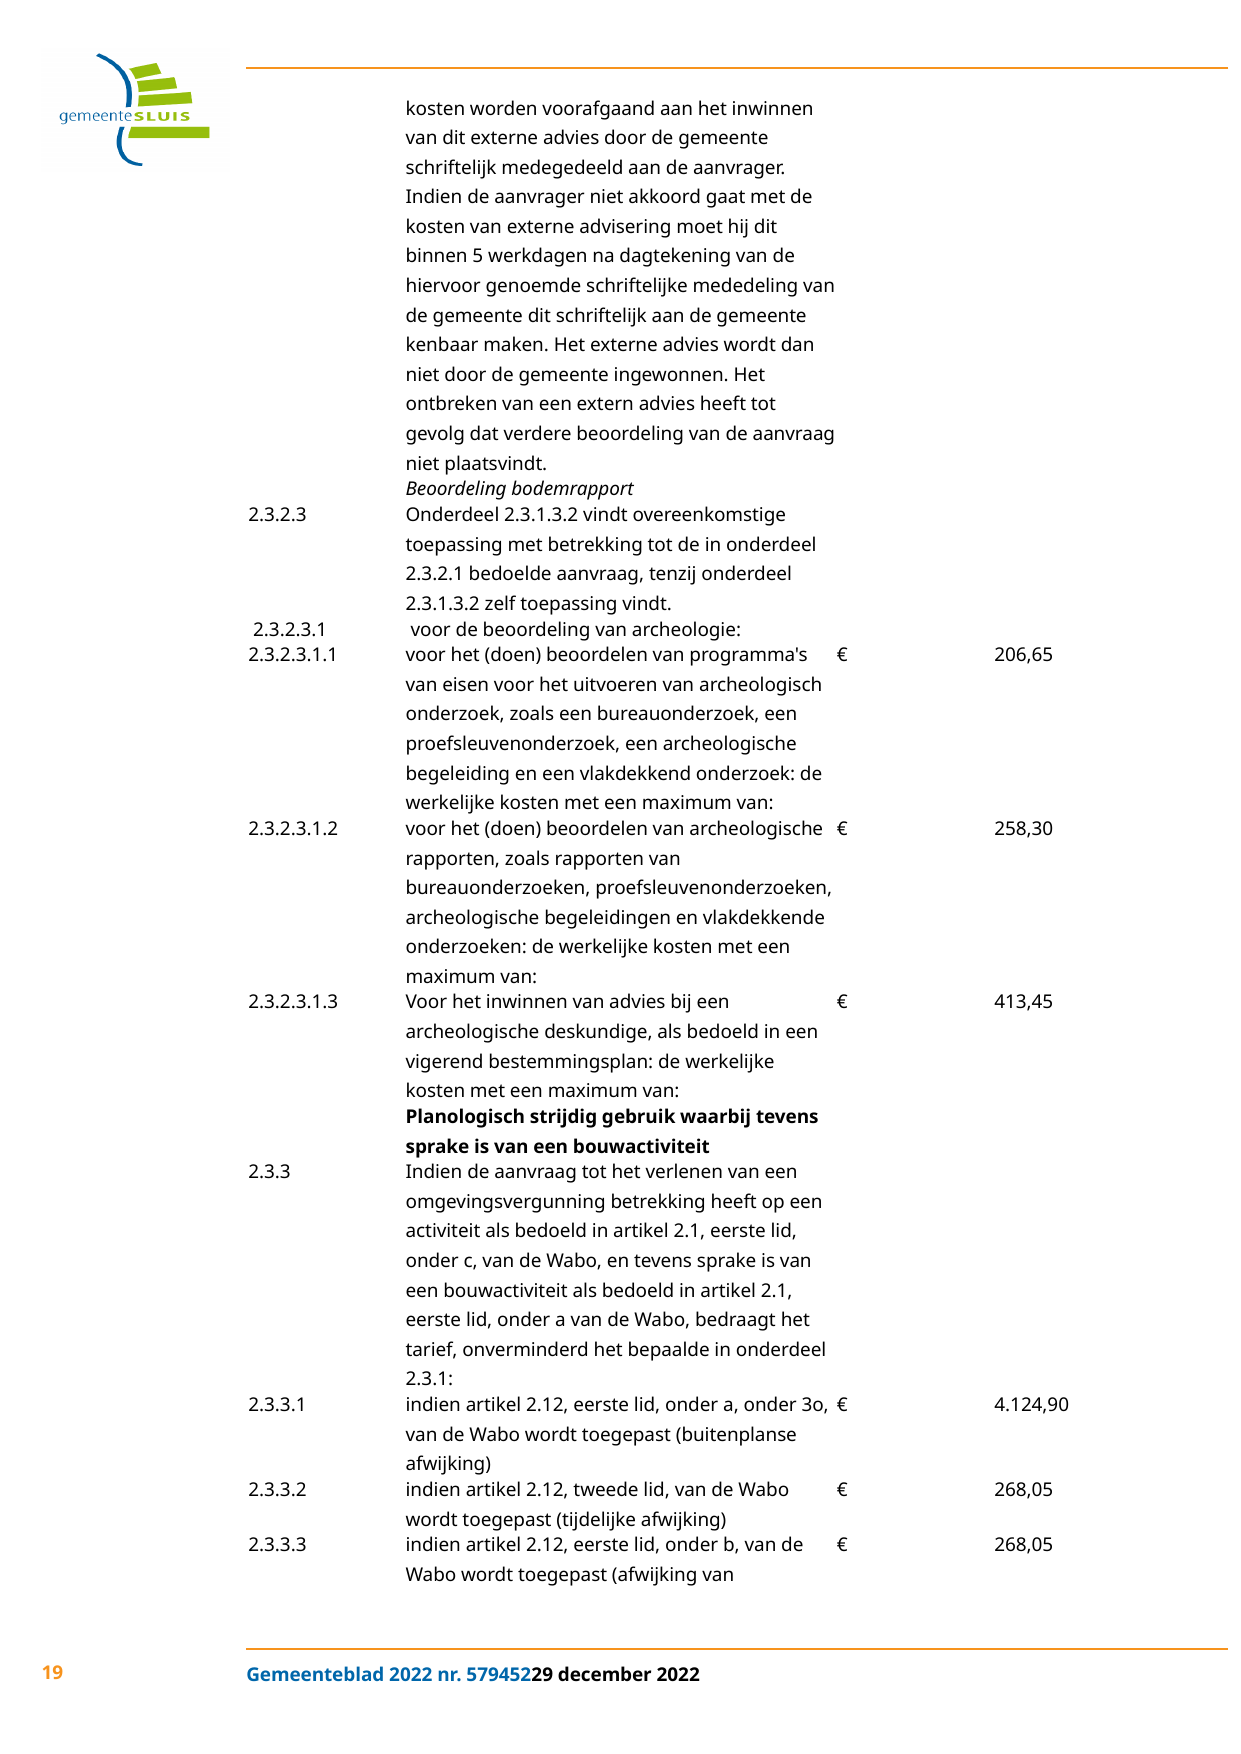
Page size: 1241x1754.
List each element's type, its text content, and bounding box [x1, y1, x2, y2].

table_cell 2.3.3 [248, 1159, 405, 1391]
table_cell 2.3.3.2 [248, 1476, 405, 1532]
table_cell 268,05 [994, 1532, 1152, 1587]
table_cell indien artikel 2.12, eerste lid, onder b, van de Wabo wordt toegepast (afwijking van [405, 1532, 837, 1587]
table_cell 206,65 [994, 641, 1152, 815]
table_cell 2.3.2.3.1.2 [248, 815, 405, 989]
table_cell voor het (doen) beoordelen van archeologische rapporten, zoals rapporten van bureauonderzoeken, proefsleuvenonderzoeken, archeologische begeleidingen en vlakdekkende onderzoeken: de werkelijke kosten met een maximum van: [405, 815, 837, 989]
table_cell 2.3.2.3 [248, 501, 405, 616]
table_cell [837, 1103, 994, 1158]
table_cell kosten worden voorafgaand aan het inwinnen van dit externe advies door de gemeente schriftelijk medegedeeld aan de aanvrager. Indien de aanvrager niet akkoord gaat met de kosten van externe advisering moet hij dit binnen 5 werkdagen na dagtekening van de hiervoor genoemde schriftelijke mededeling van de gemeente dit schriftelijk aan de gemeente kenbaar maken. Het externe advies wordt dan niet door de gemeente ingewonnen. Het ontbreken van een extern advies heeft tot gevolg dat verdere beoordeling van de aanvraag niet plaatsvindt. [405, 95, 837, 476]
table_cell € [837, 1476, 994, 1532]
table_cell € [837, 1532, 994, 1587]
table_cell [994, 501, 1152, 616]
table_cell [994, 616, 1152, 641]
table_cell 4.124,90 [994, 1391, 1152, 1476]
table_cell voor het (doen) beoordelen van programma's van eisen voor het uitvoeren van archeologisch onderzoek, zoals een bureauonderzoek, een proefsleuvenonderzoek, een archeologische begeleiding en een vlakdekkend onderzoek: de werkelijke kosten met een maximum van: [405, 641, 837, 815]
table_cell Onderdeel 2.3.1.3.2 vindt overeenkomstige toepassing met betrekking tot de in onderdeel 2.3.2.1 bedoelde aanvraag, tenzij onderdeel 2.3.1.3.2 zelf toepassing vindt. [405, 501, 837, 616]
table_cell voor de beoordeling van archeologie: [405, 616, 837, 641]
table_cell [837, 1159, 994, 1391]
table_cell 258,30 [994, 815, 1152, 989]
table_cell € [837, 1391, 994, 1476]
table_cell [837, 501, 994, 616]
table_cell 2.3.3.3 [248, 1532, 405, 1587]
table_cell [994, 1103, 1152, 1158]
table_cell [994, 1159, 1152, 1391]
table_cell [248, 95, 405, 476]
table_cell 2.3.2.3.1.1 [248, 641, 405, 815]
table_cell [837, 476, 994, 501]
table_cell 2.3.2.3.1 [248, 616, 405, 641]
table_cell indien artikel 2.12, tweede lid, van de Wabo wordt toegepast (tijdelijke afwijking) [405, 1476, 837, 1532]
table_cell € [837, 989, 994, 1103]
table_cell € [837, 815, 994, 989]
table_cell [837, 95, 994, 476]
table_cell [248, 476, 405, 501]
table_cell [994, 476, 1152, 501]
table_cell 268,05 [994, 1476, 1152, 1532]
table_cell € [837, 641, 994, 815]
table_cell Planologisch strijdig gebruik waarbij tevens sprake is van een bouwactiviteit [405, 1103, 837, 1158]
table_cell [994, 95, 1152, 476]
table_cell indien artikel 2.12, eerste lid, onder a, onder 3o, van de Wabo wordt toegepast (buitenplanse afwijking) [405, 1391, 837, 1476]
table_cell Voor het inwinnen van advies bij een archeologische deskundige, als bedoeld in een vigerend bestemmingsplan: de werkelijke kosten met een maximum van: [405, 989, 837, 1103]
table_cell 2.3.2.3.1.3 [248, 989, 405, 1103]
table_cell Indien de aanvraag tot het verlenen van een omgevingsvergunning betrekking heeft op een activiteit als bedoeld in artikel 2.1, eerste lid, onder c, van de Wabo, en tevens sprake is van een bouwactiviteit als bedoeld in artikel 2.1, eerste lid, onder a van de Wabo, bedraagt het tarief, onverminderd het bepaalde in onderdeel 2.3.1: [405, 1159, 837, 1391]
table_cell [248, 1103, 405, 1158]
table_cell [837, 616, 994, 641]
table_cell 2.3.3.1 [248, 1391, 405, 1476]
table_cell 413,45 [994, 989, 1152, 1103]
table_cell Beoordeling bodemrapport [405, 476, 837, 501]
picture [41, 47, 231, 172]
